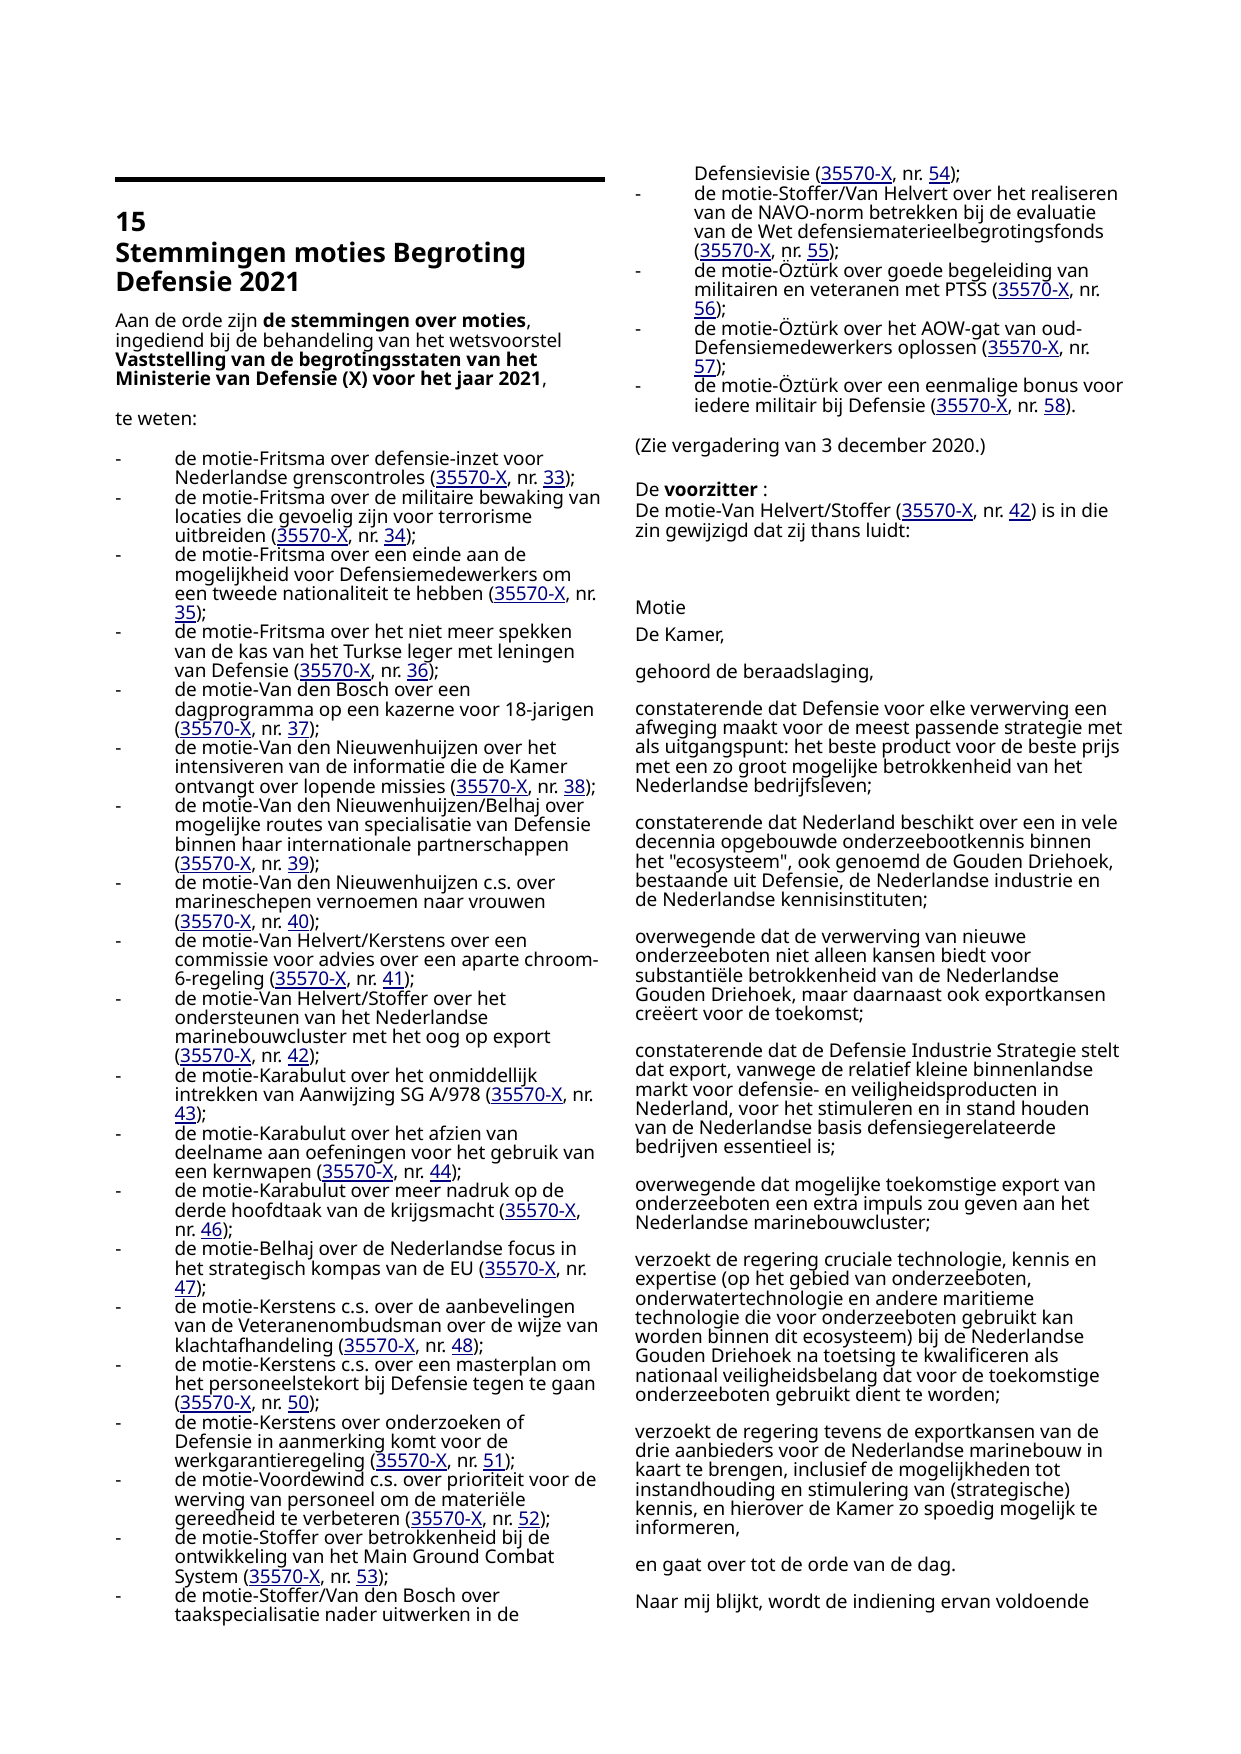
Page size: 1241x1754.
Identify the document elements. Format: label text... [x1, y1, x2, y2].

text Motie [635, 594, 1125, 620]
list de motie-Van Helvert/Kerstens over een commissie voor advies over een aparte chroom-6-regeling (35570-X, nr. 41); [115, 932, 605, 990]
list de motie-Karabulut over het onmiddellijk intrekken van Aanwijzing SG A/978 (35570-X, nr. 43); [115, 1067, 605, 1124]
text overwegende dat mogelijke toekomstige export van onderzeeboten een extra impuls zou geven aan het Nederlandse marinebouwcluster; [635, 1176, 1125, 1233]
list de motie-Kerstens over onderzoeken of Defensie in aanmerking komt voor de werkgarantieregeling (35570-X, nr. 51); [115, 1414, 605, 1471]
text Aan de orde zijn de stemmingen over moties, ingediend bij de behandeling van het wetsvoorstel Vaststelling van de begrotingsstaten van het Ministerie van Defensie (X) voor het jaar 2021, [115, 312, 605, 389]
text te weten: [115, 410, 605, 429]
list de motie-Öztürk over een eenmalige bonus voor iedere militair bij Defensie (35570-X, nr. 58). [635, 377, 1125, 416]
list de motie-Kerstens c.s. over de aanbevelingen van de Veteranenombudsman over de wijze van klachtafhandeling (35570-X, nr. 48); [115, 1298, 605, 1356]
text De motie-Van Helvert/Stoffer (35570-X, nr. 42) is in die zin gewijzigd dat zij thans luidt: [635, 502, 1125, 541]
list de motie-Van Helvert/Stoffer over het ondersteunen van het Nederlandse marinebouwcluster met het oog op export (35570-X, nr. 42); [115, 990, 605, 1067]
list de motie-Stoffer/Van den Bosch over taakspecialisatie nader uitwerken in de [115, 1587, 605, 1626]
list de motie-Fritsma over de militaire bewaking van locaties die gevoelig zijn voor terrorisme uitbreiden (35570-X, nr. 34); [115, 489, 605, 546]
list de motie-Voordewind c.s. over prioriteit voor de werving van personeel om de materiële gereedheid te verbeteren (35570-X, nr. 52); [115, 1471, 605, 1529]
list de motie-Karabulut over meer nadruk op de derde hoofdtaak van de krijgsmacht (35570-X, nr. 46); [115, 1182, 605, 1240]
list de motie-Belhaj over de Nederlandse focus in het strategisch kompas van de EU (35570-X, nr. 47); [115, 1240, 605, 1298]
list de motie-Van den Bosch over een dagprogramma op een kazerne voor 18-jarigen (35570-X, nr. 37); [115, 681, 605, 739]
list de motie-Kerstens c.s. over een masterplan om het personeelstekort bij Defensie tegen te gaan (35570-X, nr. 50); [115, 1356, 605, 1414]
text Naar mij blijkt, wordt de indiening ervan voldoende [635, 1593, 1125, 1612]
text Stemmingen moties Begroting Defensie 2021 [115, 239, 605, 312]
text De Kamer, [635, 626, 1125, 645]
list de motie-Van den Nieuwenhuijzen/Belhaj over mogelijke routes van specialisatie van Defensie binnen haar internationale partnerschappen (35570-X, nr. 39); [115, 797, 605, 874]
list de motie-Öztürk over het AOW-gat van oud-Defensiemedewerkers oplossen (35570-X, nr. 57); [635, 319, 1125, 377]
list de motie-Karabulut over het afzien van deelname aan oefeningen voor het gebruik van een kernwapen (35570-X, nr. 44); [115, 1124, 605, 1182]
list de motie-Fritsma over een einde aan de mogelijkheid voor Defensiemedewerkers om een tweede nationaliteit te hebben (35570-X, nr. 35); [115, 546, 605, 623]
text 15 [115, 203, 605, 239]
text verzoekt de regering cruciale technologie, kennis en expertise (op het gebied van onderzeeboten, onderwatertechnologie en andere maritieme technologie die voor onderzeeboten gebruikt kan worden binnen dit ecosysteem) bij de Nederlandse Gouden Driehoek na toetsing te kwalificeren als nationaal veiligheidsbelang dat voor de toekomstige onderzeeboten gebruikt dient te worden; [635, 1251, 1125, 1405]
list Defensievisie (35570-X, nr. 54); [635, 165, 1125, 184]
list de motie-Fritsma over defensie-inzet voor Nederlandse grenscontroles (35570-X, nr. 33); [115, 450, 605, 489]
list de motie-Van den Nieuwenhuijzen over het intensiveren van de informatie die de Kamer ontvangt over lopende missies (35570-X, nr. 38); [115, 739, 605, 797]
text constaterende dat Defensie voor elke verwerving een afweging maakt voor de meest passende strategie met als uitgangspunt: het beste product voor de beste prijs met een zo groot mogelijke betrokkenheid van het Nederlandse bedrijfsleven; [635, 700, 1125, 796]
text (Zie vergadering van 3 december 2020.) [635, 437, 1125, 456]
text constaterende dat Nederland beschikt over een in vele decennia opgebouwde onderzeebootkennis binnen het "ecosysteem", ook genoemd de Gouden Driehoek, bestaande uit Defensie, de Nederlandse industrie en de Nederlandse kennisinstituten; [635, 814, 1125, 910]
list de motie-Fritsma over het niet meer spekken van de kas van het Turkse leger met leningen van Defensie (35570-X, nr. 36); [115, 623, 605, 681]
list de motie-Stoffer/Van Helvert over het realiseren van de NAVO-norm betrekken bij de evaluatie van de Wet defensiematerieelbegrotingsfonds (35570-X, nr. 55); [635, 184, 1125, 262]
list de motie-Öztürk over goede begeleiding van militairen en veteranen met PTSS (35570-X, nr. 56); [635, 262, 1125, 319]
text constaterende dat de Defensie Industrie Strategie stelt dat export, vanwege de relatief kleine binnenlandse markt voor defensie- en veiligheidsproducten in Nederland, voor het stimuleren en in stand houden van de Nederlandse basis defensiegerelateerde bedrijven essentieel is; [635, 1042, 1125, 1158]
text gehoord de beraadslaging, [635, 663, 1125, 682]
text en gaat over tot de orde van de dag. [635, 1556, 1125, 1576]
list de motie-Van den Nieuwenhuijzen c.s. over marineschepen vernoemen naar vrouwen (35570-X, nr. 40); [115, 874, 605, 932]
text verzoekt de regering tevens de exportkansen van de drie aanbieders voor de Nederlandse marinebouw in kaart te brengen, inclusief de mogelijkheden tot instandhouding en stimulering van (strategische) kennis, en hierover de Kamer zo spoedig mogelijk te informeren, [635, 1423, 1125, 1538]
text overwegende dat de verwerving van nieuwe onderzeeboten niet alleen kansen biedt voor substantiële betrokkenheid van de Nederlandse Gouden Driehoek, maar daarnaast ook exportkansen creëert voor de toekomst; [635, 928, 1125, 1024]
list de motie-Stoffer over betrokkenheid bij de ontwikkeling van het Main Ground Combat System (35570-X, nr. 53); [115, 1529, 605, 1587]
text De voorzitter : [635, 477, 1125, 502]
